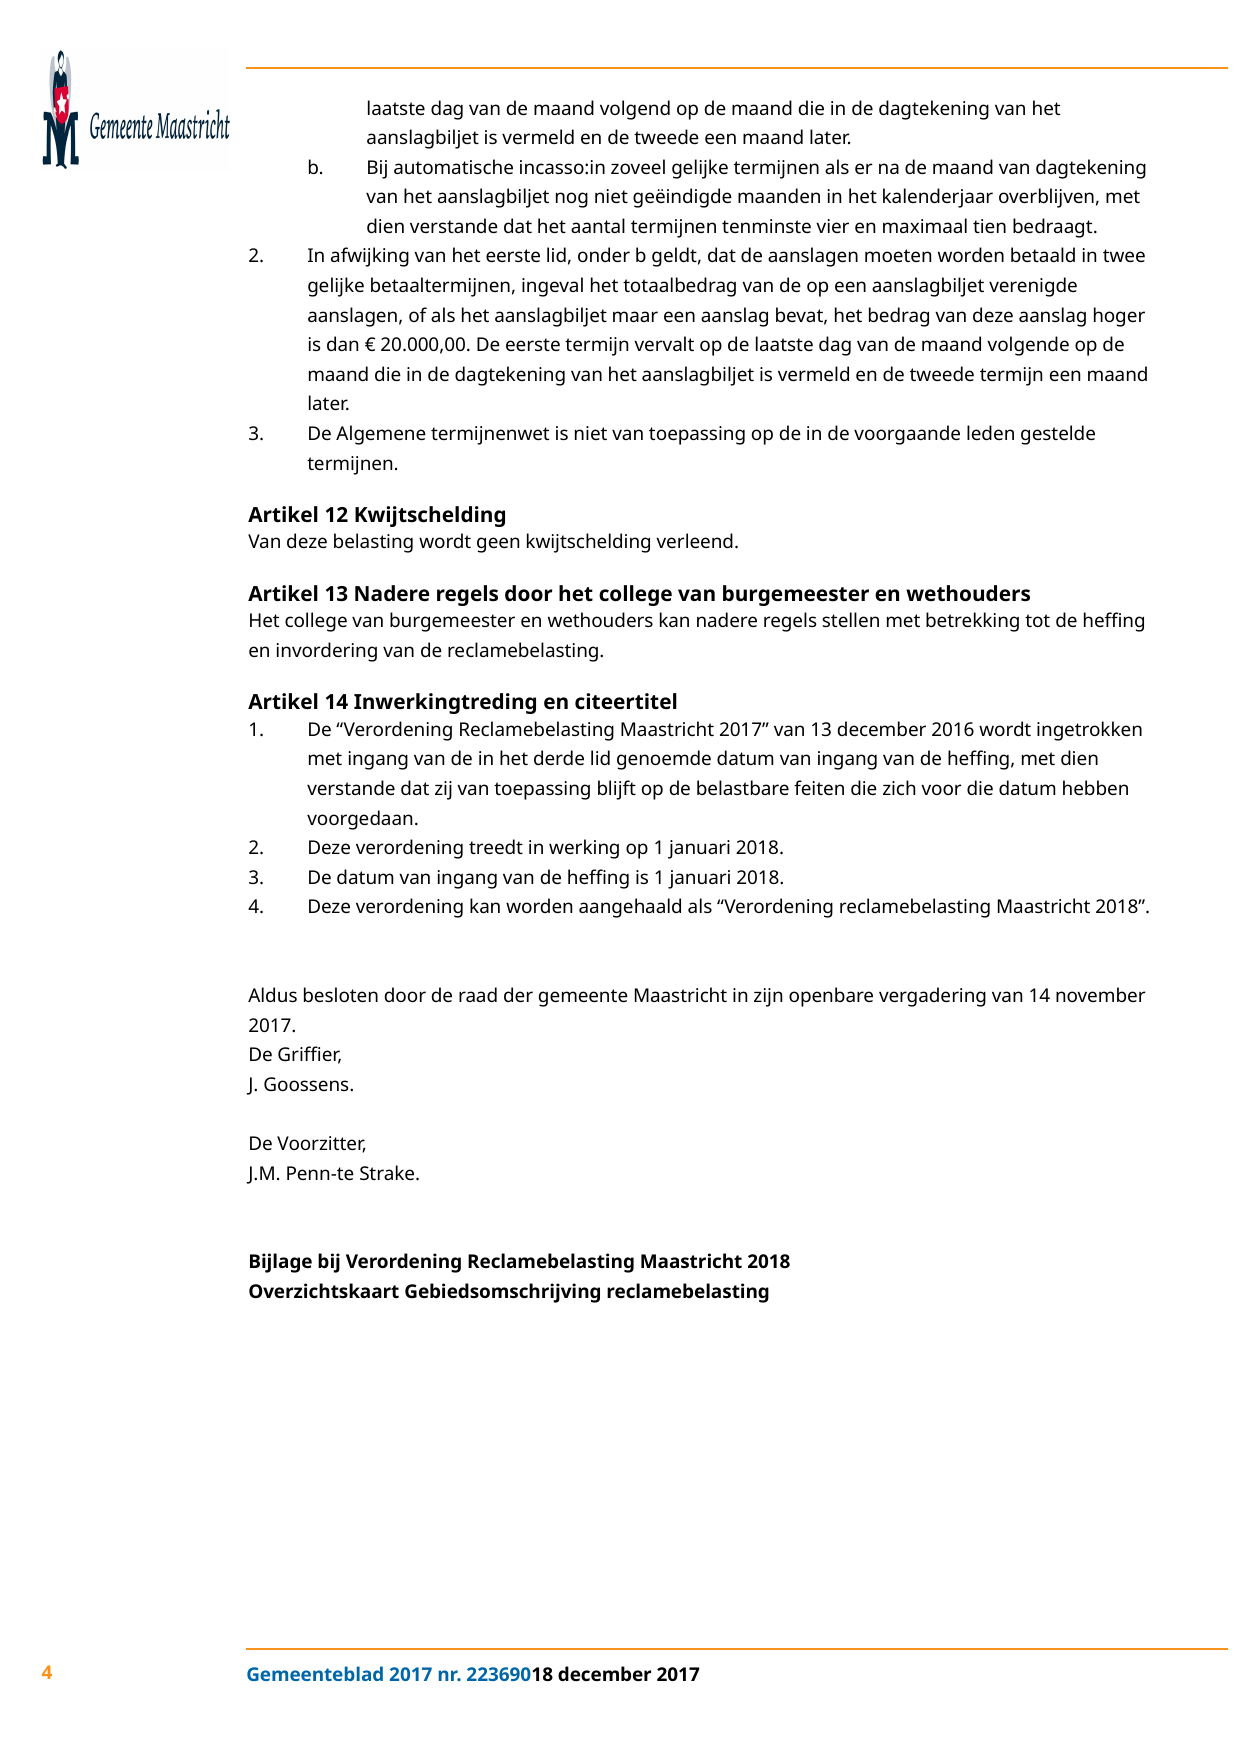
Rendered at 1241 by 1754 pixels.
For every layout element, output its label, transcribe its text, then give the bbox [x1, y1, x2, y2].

list De datum van ingang van de heffing is 1 januari 2018. [248, 864, 1152, 889]
picture [41, 47, 231, 172]
list Deze verordening kan worden aangehaald als “Verordening reclamebelasting Maastricht 2018”. [248, 893, 1152, 919]
text Van deze belasting wordt geen kwijtschelding verleend. [248, 529, 1152, 554]
list In afwijking van het eerste lid, onder b geldt, dat de aanslagen moeten worden betaald in twee gelijke betaaltermijnen, ingeval het totaalbedrag van de op een aanslagbiljet verenigde aanslagen, of als het aanslagbiljet maar een aanslag bevat, het bedrag van deze aanslag hoger is dan € 20.000,00. De eerste termijn vervalt op de laatste dag van de maand volgende op de maand die in de dagtekening van het aanslagbiljet is vermeld en de tweede termijn een maand later. [248, 243, 1152, 416]
text Artikel 13 Nadere regels door het college van burgemeester en wethouders [248, 579, 1152, 607]
text Het college van burgemeester en wethouders kan nadere regels stellen met betrekking tot de heffing en invordering van de reclamebelasting. [248, 607, 1152, 663]
text Overzichtskaart Gebiedsomschrijving reclamebelasting [248, 1278, 1152, 1304]
text De Griffier, [248, 1041, 1152, 1067]
list De “Verordening Reclamebelasting Maastricht 2017” van 13 december 2016 wordt ingetrokken met ingang van de in het derde lid genoemde datum van ingang van de heffing, met dien verstande dat zij van toepassing blijft op de belastbare feiten die zich voor die datum hebben voorgedaan. [248, 716, 1152, 830]
list laatste dag van de maand volgend op de maand die in de dagtekening van het aanslagbiljet is vermeld en de tweede een maand later. [307, 95, 1152, 150]
list De Algemene termijnenwet is niet van toepassing op de in de voorgaande leden gestelde termijnen. [248, 420, 1152, 476]
text Bijlage bij Verordening Reclamebelasting Maastricht 2018 [248, 1248, 1152, 1274]
text J.M. Penn-te Strake. [248, 1160, 1152, 1185]
text Artikel 12 Kwijtschelding [248, 500, 1152, 529]
text J. Goossens. [248, 1071, 1152, 1097]
text Artikel 14 Inwerkingtreding en citeertitel [248, 687, 1152, 716]
text De Voorzitter, [248, 1130, 1152, 1156]
text Aldus besloten door de raad der gemeente Maastricht in zijn openbare vergadering van 14 november 2017. [248, 982, 1152, 1037]
list Deze verordening treedt in werking op 1 januari 2018. [248, 834, 1152, 860]
list Bij automatische incasso:in zoveel gelijke termijnen als er na de maand van dagtekening van het aanslagbiljet nog niet geëindigde maanden in het kalenderjaar overblijven, met dien verstande dat het aantal termijnen tenminste vier en maximaal tien bedraagt. [307, 154, 1152, 239]
